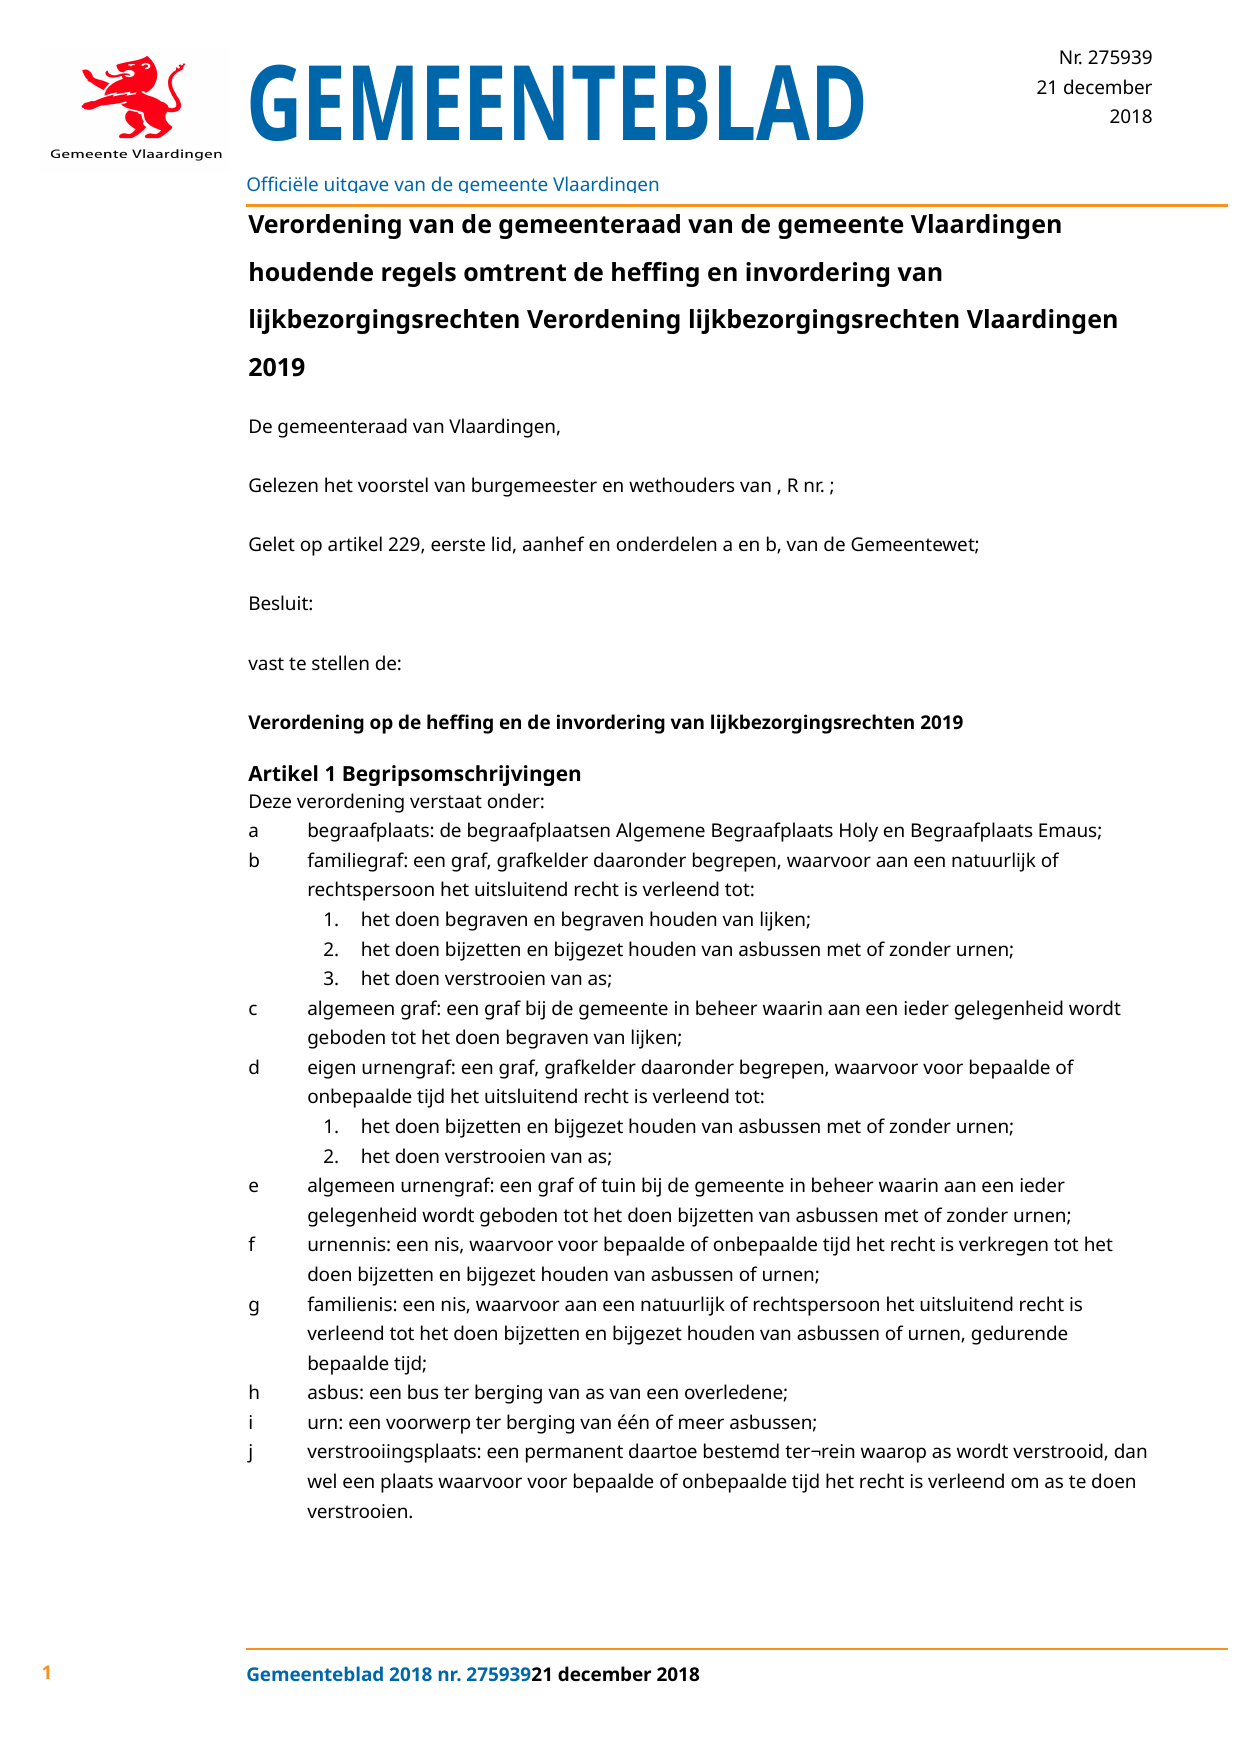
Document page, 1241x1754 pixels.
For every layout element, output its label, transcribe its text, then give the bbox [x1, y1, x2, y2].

list familienis: een nis, waarvoor aan een natuurlijk of rechtspersoon het uitsluitend recht is verleend tot het doen bijzetten en bijgezet houden van asbussen of urnen, gedurende bepaalde tijd; [248, 1291, 1152, 1376]
list urnennis: een nis, waarvoor voor bepaalde of onbepaalde tijd het recht is verkregen tot het doen bijzetten en bijgezet houden van asbussen of urnen; [248, 1232, 1152, 1287]
list verstrooiingsplaats: een permanent daartoe bestemd ter¬rein waarop as wordt verstrooid, dan wel een plaats waarvoor voor bepaalde of onbepaalde tijd het recht is verleend om as te doen verstrooien. [248, 1439, 1152, 1523]
text Gelezen het voorstel van burgemeester en wethouders van , R nr. ; [248, 472, 1152, 498]
text vast te stellen de: [248, 650, 1152, 676]
list algemeen graf: een graf bij de gemeente in beheer waarin aan een ieder gelegenheid wordt geboden tot het doen begraven van lijken; [248, 995, 1152, 1050]
text Artikel 1 Begripsomschrijvingen [248, 759, 1152, 788]
list het doen bijzetten en bijgezet houden van asbussen met of zonder urnen; [323, 1113, 1152, 1139]
text Deze verordening verstaat onder: [248, 788, 1152, 813]
list urn: een voorwerp ter berging van één of meer asbussen; [248, 1409, 1152, 1435]
list het doen verstrooien van as; [323, 965, 1152, 991]
list begraafplaats: de begraafplaatsen Algemene Begraafplaats Holy en Begraafplaats Emaus; [248, 817, 1152, 843]
text Gelet op artikel 229, eerste lid, aanhef en onderdelen a en b, van de Gemeentewet; [248, 531, 1152, 557]
text Besluit: [248, 591, 1152, 616]
list asbus: een bus ter berging van as van een overledene; [248, 1379, 1152, 1405]
text De gemeenteraad van Vlaardingen, [248, 413, 1152, 439]
text Verordening op de heffing en de invordering van lijkbezorgingsrechten 2019 [248, 709, 1152, 735]
list familiegraf: een graf, grafkelder daaronder begrepen, waarvoor aan een natuurlijk of rechtspersoon het uitsluitend recht is verleend tot: [248, 847, 1152, 902]
list het doen verstrooien van as; [323, 1143, 1152, 1168]
list algemeen urnengraf: een graf of tuin bij de gemeente in beheer waarin aan een ieder gelegenheid wordt geboden tot het doen bijzetten van asbussen met of zonder urnen; [248, 1172, 1152, 1228]
picture [41, 47, 231, 172]
text Verordening van de gemeenteraad van de gemeente Vlaardingen houdende regels omtrent de heffing en invordering van lijkbezorgingsrechten Verordening lijkbezorgingsrechten Vlaardingen 2019 [248, 207, 1152, 384]
list het doen begraven en begraven houden van lijken; [323, 906, 1152, 932]
list eigen urnengraf: een graf, grafkelder daaronder begrepen, waarvoor voor bepaalde of onbepaalde tijd het uitsluitend recht is verleend tot: [248, 1054, 1152, 1109]
list het doen bijzetten en bijgezet houden van asbussen met of zonder urnen; [323, 936, 1152, 961]
